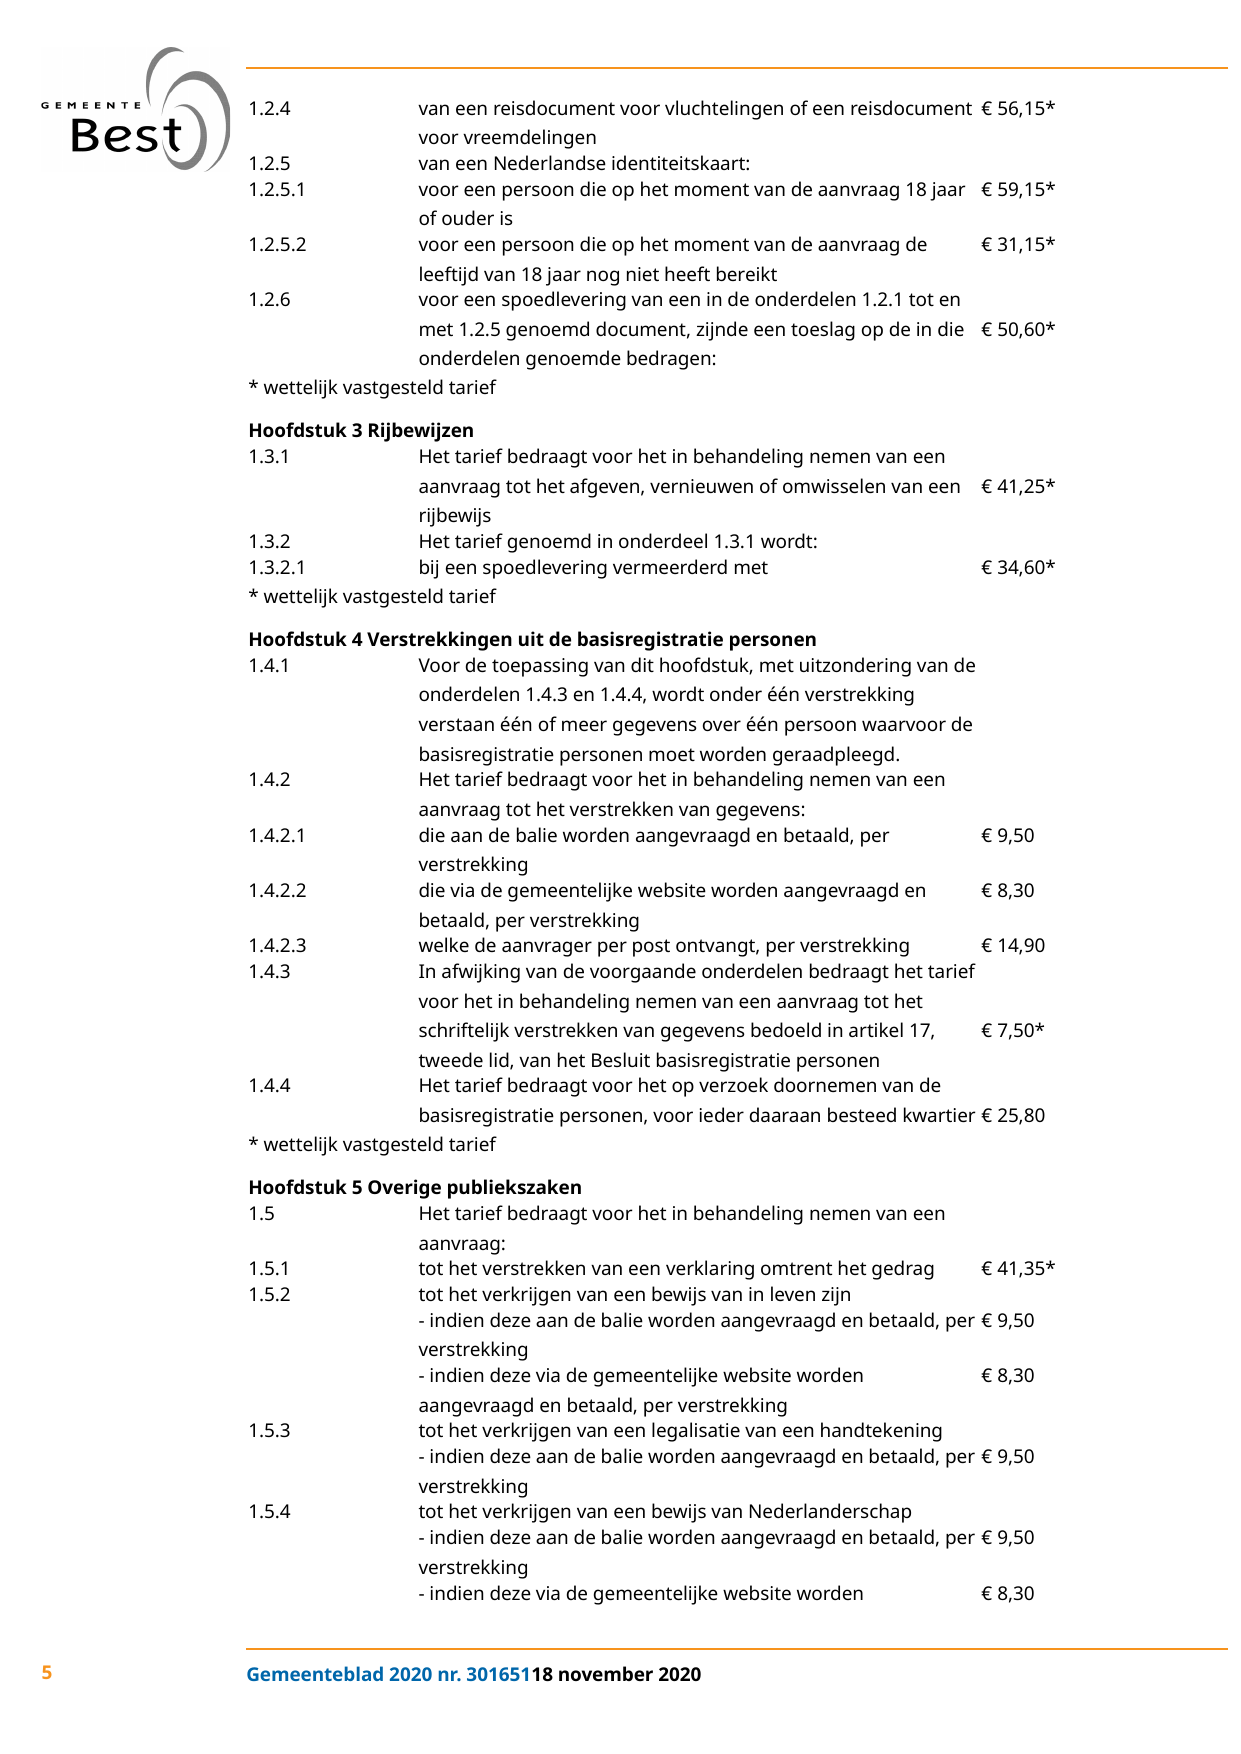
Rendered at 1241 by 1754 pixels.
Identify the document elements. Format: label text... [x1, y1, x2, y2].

table_cell - indien deze via de gemeentelijke website worden [418, 1580, 981, 1605]
table_header Het tarief bedraagt voor het in behandeling nemen van een aanvraag tot het afgeven, vernieuwen of omwisselen van een rijbewijs [418, 444, 981, 528]
table_cell [981, 1281, 1152, 1307]
table_cell voor een spoedlevering van een in de onderdelen 1.2.1 tot en met 1.2.5 genoemd document, zijnde een toeslag op de in die onderdelen genoemde bedragen: [418, 286, 981, 371]
table_cell 1.2.5.2 [248, 231, 418, 286]
table_cell 1.4.2.3 [248, 933, 418, 958]
table_cell € 8,30 [981, 877, 1152, 932]
table_cell voor een persoon die op het moment van de aanvraag 18 jaar of ouder is [418, 176, 981, 231]
picture [41, 47, 231, 172]
table_header € 41,25* [981, 444, 1152, 528]
table_cell € 9,50 [981, 1524, 1152, 1580]
table_cell [981, 529, 1152, 554]
table_cell tot het verkrijgen van een bewijs van Nederlanderschap [418, 1499, 981, 1524]
table_cell 1.3.2.1 [248, 554, 418, 580]
table_cell 1.3.2 [248, 529, 418, 554]
table_header Voor de toepassing van dit hoofdstuk, met uitzondering van de onderdelen 1.4.3 en 1.4.4, wordt onder één verstrekking verstaan één of meer gegevens over één persoon waarvoor de basisregistratie personen moet worden geraadpleegd. [418, 652, 981, 767]
table_cell € 41,35* [981, 1256, 1152, 1281]
table_cell € 34,60* [981, 554, 1152, 580]
table_cell voor een persoon die op het moment van de aanvraag de leeftijd van 18 jaar nog niet heeft bereikt [418, 231, 981, 286]
table_cell 1.4.3 [248, 958, 418, 1073]
table_cell - indien deze aan de balie worden aangevraagd en betaald, per verstrekking [418, 1443, 981, 1499]
table_cell - indien deze via de gemeentelijke website worden aangevraagd en betaald, per verstrekking [418, 1362, 981, 1418]
table_header Het tarief bedraagt voor het in behandeling nemen van een aanvraag: [418, 1200, 981, 1256]
table_cell [248, 1307, 418, 1362]
table_cell - indien deze aan de balie worden aangevraagd en betaald, per verstrekking [418, 1524, 981, 1580]
table_cell 1.2.5 [248, 150, 418, 176]
table_cell bij een spoedlevering vermeerderd met [418, 554, 981, 580]
table_cell € 9,50 [981, 1307, 1152, 1362]
table_cell 1.2.5.1 [248, 176, 418, 231]
table_cell € 25,80 [981, 1073, 1152, 1128]
table_cell tot het verstrekken van een verklaring omtrent het gedrag [418, 1256, 981, 1281]
table_cell € 50,60* [981, 286, 1152, 371]
table_header 1.3.1 [248, 444, 418, 528]
table_cell 1.2.6 [248, 286, 418, 371]
table_cell € 9,50 [981, 1443, 1152, 1499]
table_header [981, 652, 1152, 767]
table_cell [981, 1418, 1152, 1443]
table_cell 1.5.4 [248, 1499, 418, 1524]
table_cell [981, 767, 1152, 822]
table_cell € 14,90 [981, 933, 1152, 958]
table_cell Het tarief genoemd in onderdeel 1.3.1 wordt: [418, 529, 981, 554]
text Hoofdstuk 4 Verstrekkingen uit de basisregistratie personen [248, 626, 1152, 652]
table_cell van een Nederlandse identiteitskaart: [418, 150, 981, 176]
table_cell die via de gemeentelijke website worden aangevraagd en betaald, per verstrekking [418, 877, 981, 932]
table_cell tot het verkrijgen van een bewijs van in leven zijn [418, 1281, 981, 1307]
table_cell [248, 1580, 418, 1605]
table_cell [248, 1443, 418, 1499]
text Hoofdstuk 5 Overige publiekszaken [248, 1174, 1152, 1200]
table_cell € 59,15* [981, 176, 1152, 231]
table_cell 1.5.2 [248, 1281, 418, 1307]
table_cell welke de aanvrager per post ontvangt, per verstrekking [418, 933, 981, 958]
table_cell [981, 1499, 1152, 1524]
table_cell 1.4.2 [248, 767, 418, 822]
table_cell 1.4.2.2 [248, 877, 418, 932]
table_cell In afwijking van de voorgaande onderdelen bedraagt het tarief voor het in behandeling nemen van een aanvraag tot het schriftelijk verstrekken van gegevens bedoeld in artikel 17, tweede lid, van het Besluit basisregistratie personen [418, 958, 981, 1073]
table_cell [248, 1524, 418, 1580]
table_header [981, 1200, 1152, 1256]
text * wettelijk vastgesteld tarief [248, 1131, 1152, 1157]
table_cell € 56,15* [981, 95, 1152, 150]
text * wettelijk vastgesteld tarief [248, 374, 1152, 400]
table_cell 1.5.3 [248, 1418, 418, 1443]
table_cell Het tarief bedraagt voor het in behandeling nemen van een aanvraag tot het verstrekken van gegevens: [418, 767, 981, 822]
text Hoofdstuk 3 Rijbewijzen [248, 418, 1152, 443]
table_cell tot het verkrijgen van een legalisatie van een handtekening [418, 1418, 981, 1443]
table_header 1.5 [248, 1200, 418, 1256]
table_cell € 8,30 [981, 1580, 1152, 1605]
table_cell 1.4.2.1 [248, 822, 418, 877]
table_cell Het tarief bedraagt voor het op verzoek doornemen van de basisregistratie personen, voor ieder daaraan besteed kwartier [418, 1073, 981, 1128]
table_cell € 31,15* [981, 231, 1152, 286]
table_cell € 9,50 [981, 822, 1152, 877]
table_cell € 8,30 [981, 1362, 1152, 1418]
table_cell 1.2.4 [248, 95, 418, 150]
table_header 1.4.1 [248, 652, 418, 767]
table_cell van een reisdocument voor vluchtelingen of een reisdocument voor vreemdelingen [418, 95, 981, 150]
table_cell - indien deze aan de balie worden aangevraagd en betaald, per verstrekking [418, 1307, 981, 1362]
table_cell 1.4.4 [248, 1073, 418, 1128]
table_cell [248, 1362, 418, 1418]
table_cell [981, 150, 1152, 176]
table_cell € 7,50* [981, 958, 1152, 1073]
table_cell die aan de balie worden aangevraagd en betaald, per verstrekking [418, 822, 981, 877]
text * wettelijk vastgesteld tarief [248, 583, 1152, 609]
table_cell 1.5.1 [248, 1256, 418, 1281]
